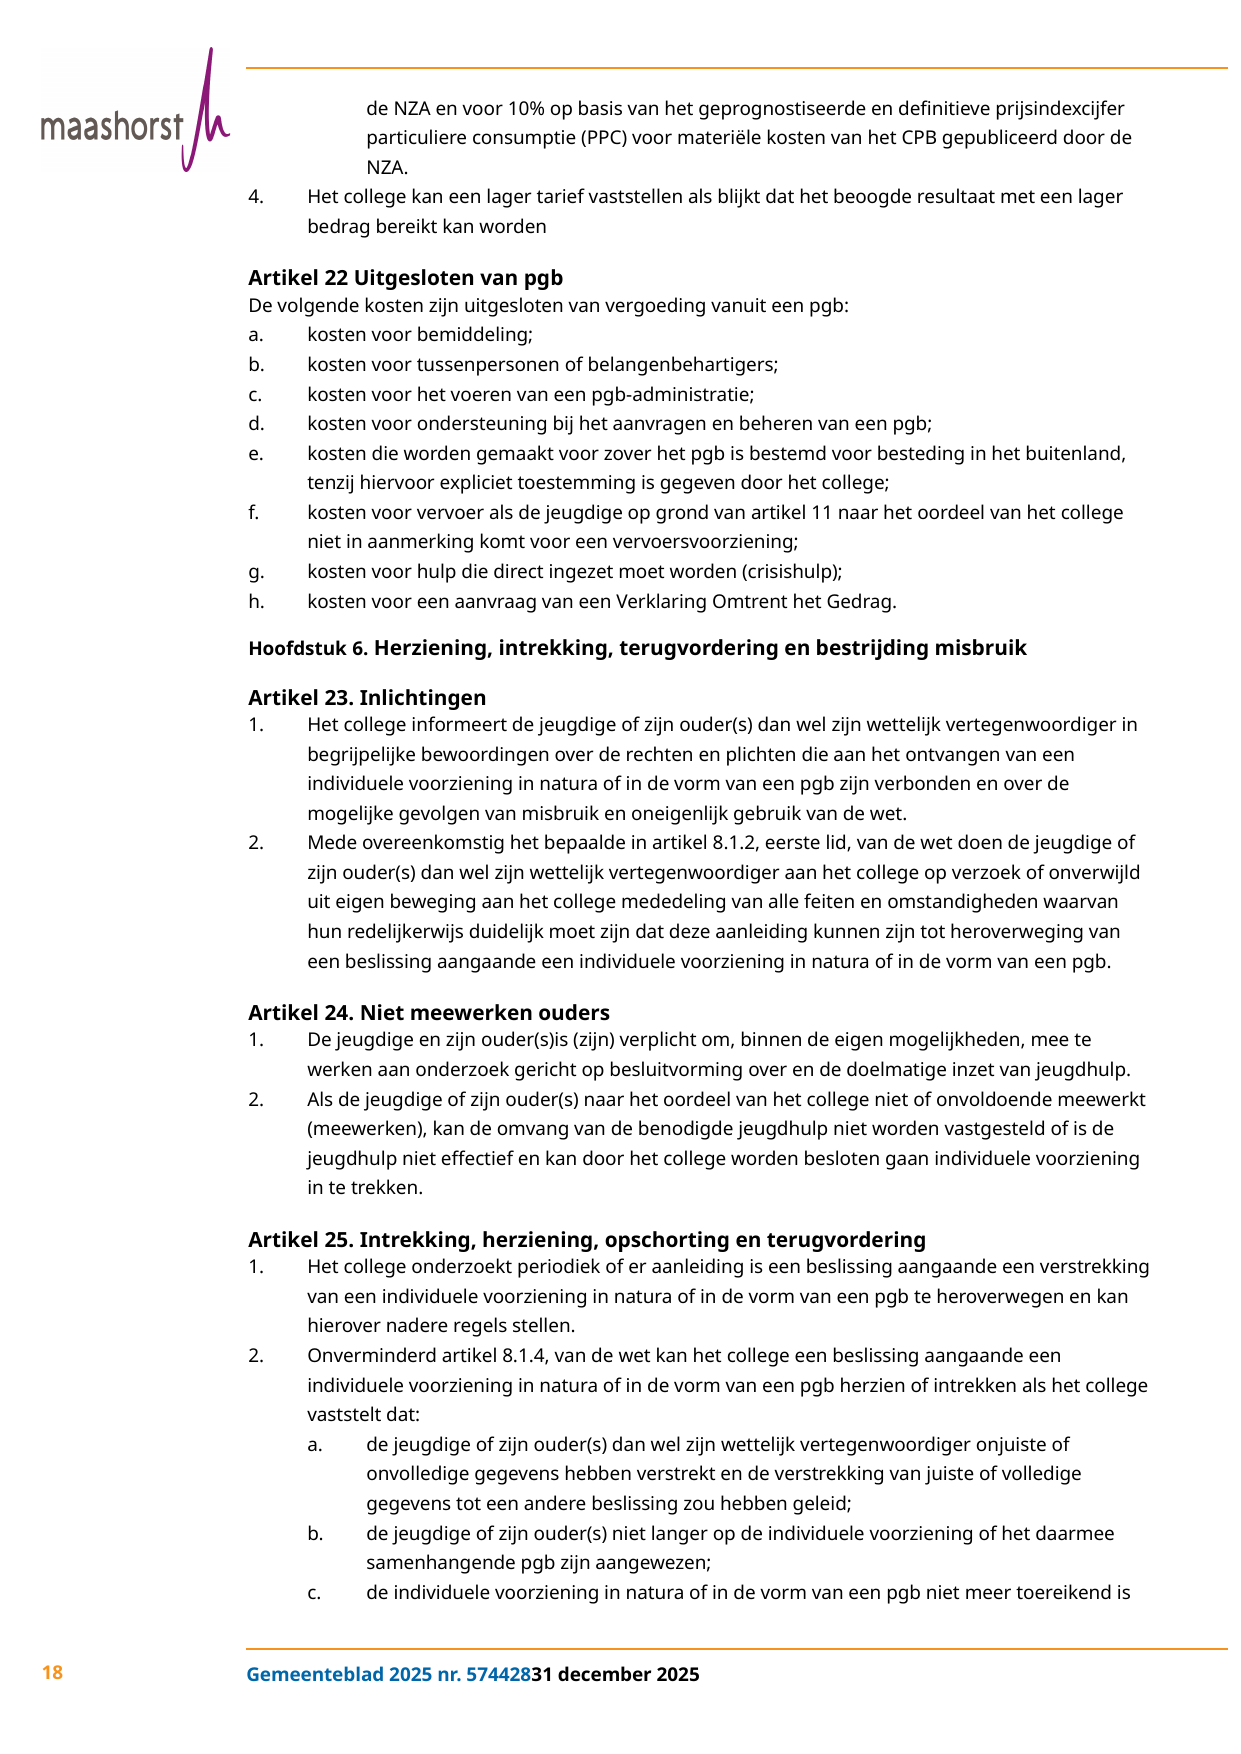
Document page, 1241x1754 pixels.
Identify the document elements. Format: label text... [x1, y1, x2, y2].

text Artikel 25. Intrekking, herziening, opschorting en terugvordering [248, 1225, 1152, 1253]
list kosten die worden gemaakt voor zover het pgb is bestemd voor besteding in het buitenland, tenzij hiervoor expliciet toestemming is gegeven door het college; [248, 440, 1152, 495]
list Het college kan een lager tarief vaststellen als blijkt dat het beoogde resultaat met een lager bedrag bereikt kan worden [248, 183, 1152, 239]
text De volgende kosten zijn uitgesloten van vergoeding vanuit een pgb: [248, 292, 1152, 318]
list kosten voor vervoer als de jeugdige op grond van artikel 11 naar het oordeel van het college niet in aanmerking komt voor een vervoersvoorziening; [248, 499, 1152, 554]
text Artikel 23. Inlichtingen [248, 683, 1152, 711]
picture [41, 47, 231, 172]
list de individuele voorziening in natura of in de vorm van een pgb niet meer toereikend is [307, 1579, 1152, 1604]
list de NZA en voor 10% op basis van het geprognostiseerde en definitieve prijsindexcijfer particuliere consumptie (PPC) voor materiële kosten van het CPB gepubliceerd door de NZA. [307, 95, 1152, 180]
list kosten voor hulp die direct ingezet moet worden (crisishulp); [248, 558, 1152, 584]
list kosten voor bemiddeling; [248, 322, 1152, 347]
text Artikel 24. Niet meewerken ouders [248, 998, 1152, 1027]
list kosten voor ondersteuning bij het aanvragen en beheren van een pgb; [248, 410, 1152, 436]
list de jeugdige of zijn ouder(s) niet langer op de individuele voorziening of het daarmee samenhangende pgb zijn aangewezen; [307, 1520, 1152, 1575]
text Artikel 22 Uitgesloten van pgb [248, 263, 1152, 292]
list Mede overeenkomstig het bepaalde in artikel 8.1.2, eerste lid, van de wet doen de jeugdige of zijn ouder(s) dan wel zijn wettelijk vertegenwoordiger aan het college op verzoek of onverwijld uit eigen beweging aan het college mededeling van alle feiten en omstandigheden waarvan hun redelijkerwijs duidelijk moet zijn dat deze aanleiding kunnen zijn tot heroverweging van een beslissing aangaande een individuele voorziening in natura of in de vorm van een pgb. [248, 829, 1152, 973]
list Onverminderd artikel 8.1.4, van de wet kan het college een beslissing aangaande een individuele voorziening in natura of in de vorm van een pgb herzien of intrekken als het college vaststelt dat: [248, 1342, 1152, 1427]
list Als de jeugdige of zijn ouder(s) naar het oordeel van het college niet of onvoldoende meewerkt (meewerken), kan de omvang van de benodigde jeugdhulp niet worden vastgesteld of is de jeugdhulp niet effectief en kan door het college worden besloten gaan individuele voorziening in te trekken. [248, 1086, 1152, 1200]
list Het college informeert de jeugdige of zijn ouder(s) dan wel zijn wettelijk vertegenwoordiger in begrijpelijke bewoordingen over de rechten en plichten die aan het ontvangen van een individuele voorziening in natura of in de vorm van een pgb zijn verbonden en over de mogelijke gevolgen van misbruik en oneigenlijk gebruik van de wet. [248, 711, 1152, 826]
list Het college onderzoekt periodiek of er aanleiding is een beslissing aangaande een verstrekking van een individuele voorziening in natura of in de vorm van een pgb te heroverwegen en kan hierover nadere regels stellen. [248, 1253, 1152, 1338]
list kosten voor een aanvraag van een Verklaring Omtrent het Gedrag. [248, 588, 1152, 613]
list De jeugdige en zijn ouder(s)is (zijn) verplicht om, binnen de eigen mogelijkheden, mee te werken aan onderzoek gericht op besluitvorming over en de doelmatige inzet van jeugdhulp. [248, 1027, 1152, 1082]
list kosten voor het voeren van een pgb-administratie; [248, 381, 1152, 406]
list kosten voor tussenpersonen of belangenbehartigers; [248, 351, 1152, 377]
list de jeugdige of zijn ouder(s) dan wel zijn wettelijk vertegenwoordiger onjuiste of onvolledige gegevens hebben verstrekt en de verstrekking van juiste of volledige gegevens tot een andere beslissing zou hebben geleid; [307, 1431, 1152, 1516]
text Hoofdstuk 6. Herziening, intrekking, terugvordering en bestrijding misbruik [248, 633, 1152, 662]
